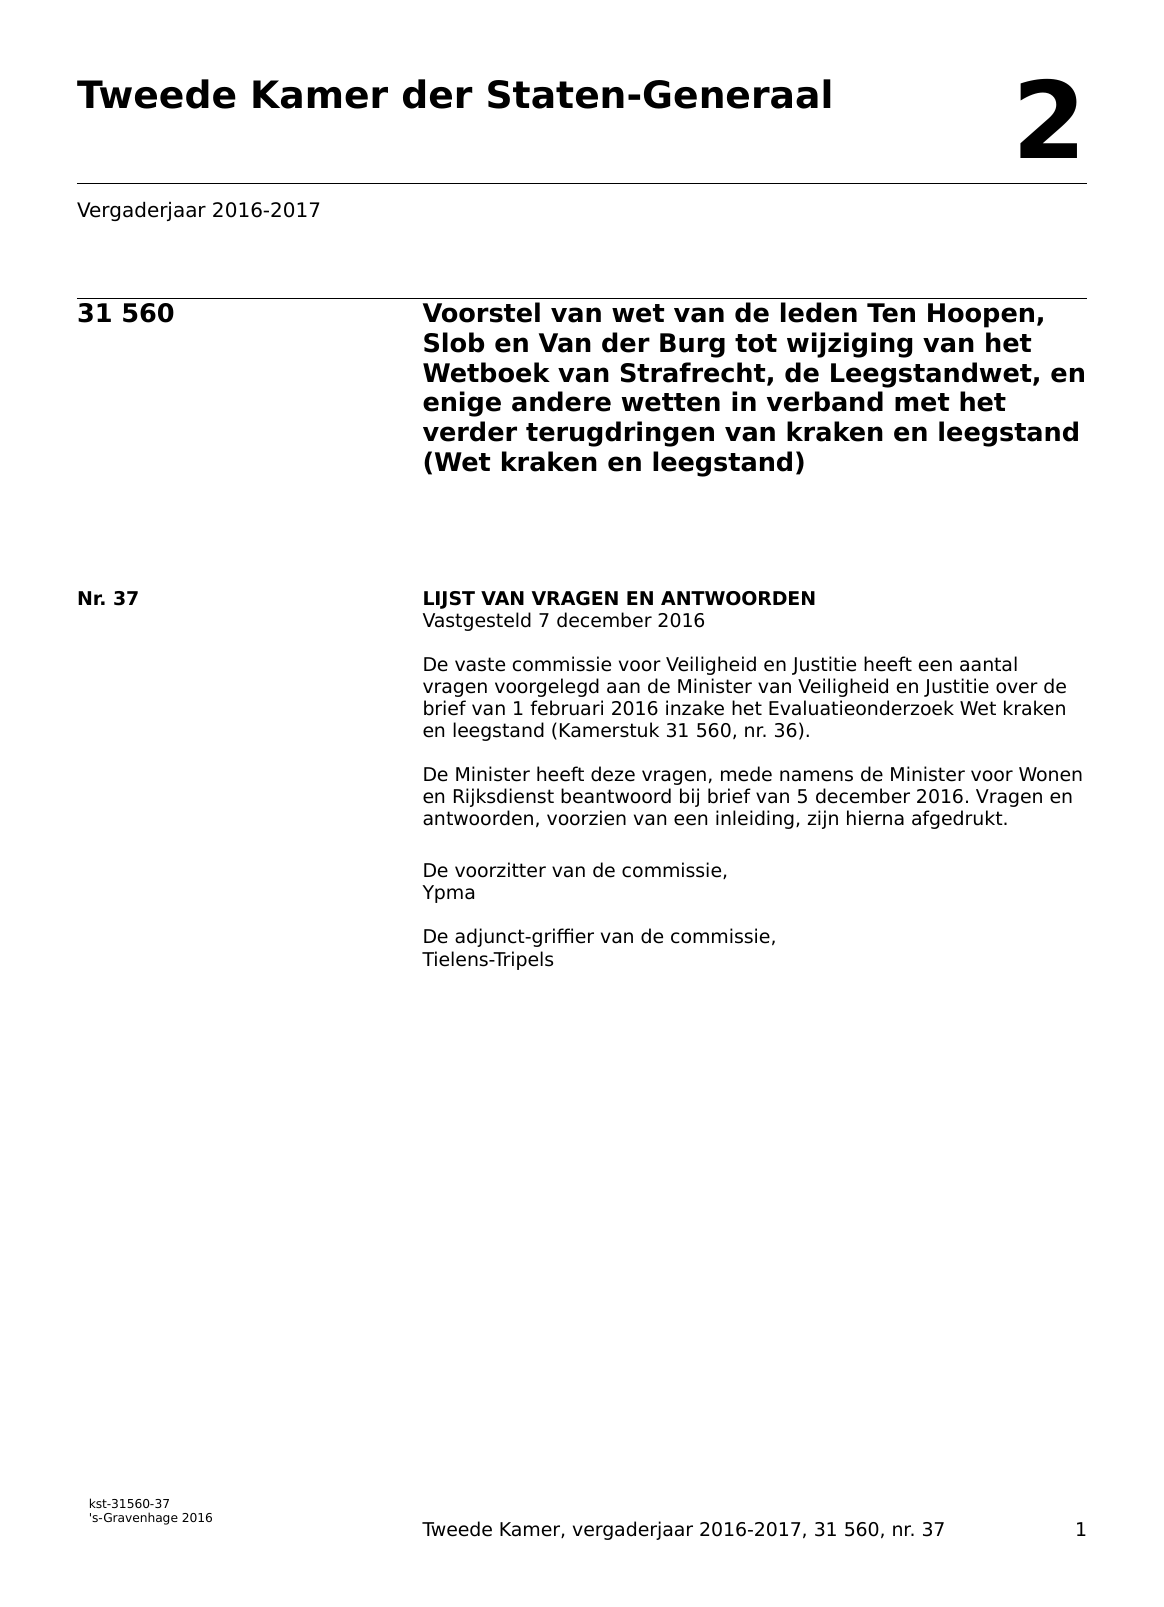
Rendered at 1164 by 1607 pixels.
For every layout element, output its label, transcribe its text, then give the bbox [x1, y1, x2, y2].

text De Minister heeft deze vragen, mede namens de Minister voor Wonen en Rijksdienst beantwoord bij brief van 5 december 2016. Vragen en antwoorden, voorzien van een inleiding, zijn hierna afgedrukt. [422, 764, 1087, 830]
text 's-Gravenhage 2016 [88, 1511, 323, 1525]
table_header Tweede Kamer der Staten-Generaal [77, 59, 886, 183]
text Vastgesteld 7 december 2016 [422, 610, 1087, 632]
subtitle 31 560 Voorstel van wet van de leden Ten Hoopen, Slob en Van der Burg tot wijziging van het Wetboek van Strafrecht, de Leegstandwet, en enige andere wetten in verband met het verder terugdringen van kraken en leegstand (Wet kraken en leegstand) [77, 299, 1087, 477]
text De vaste commissie voor Veiligheid en Justitie heeft een aantal vragen voorgelegd aan de Minister van Veiligheid en Justitie over de brief van 1 februari 2016 inzake het Evaluatieonderzoek Wet kraken en leegstand (Kamerstuk 31 560, nr. 36). [422, 654, 1087, 742]
table_cell Vergaderjaar 2016-2017 [77, 184, 1087, 298]
table_header 2 [886, 59, 1087, 183]
text kst-31560-37 [88, 1497, 323, 1511]
text De voorzitter van de commissie, Ypma [422, 860, 1087, 904]
text De adjunct-griffier van de commissie, Tielens-Tripels [422, 926, 1087, 970]
subtitle Nr. 37 LIJST VAN VRAGEN EN ANTWOORDEN [77, 588, 1087, 610]
